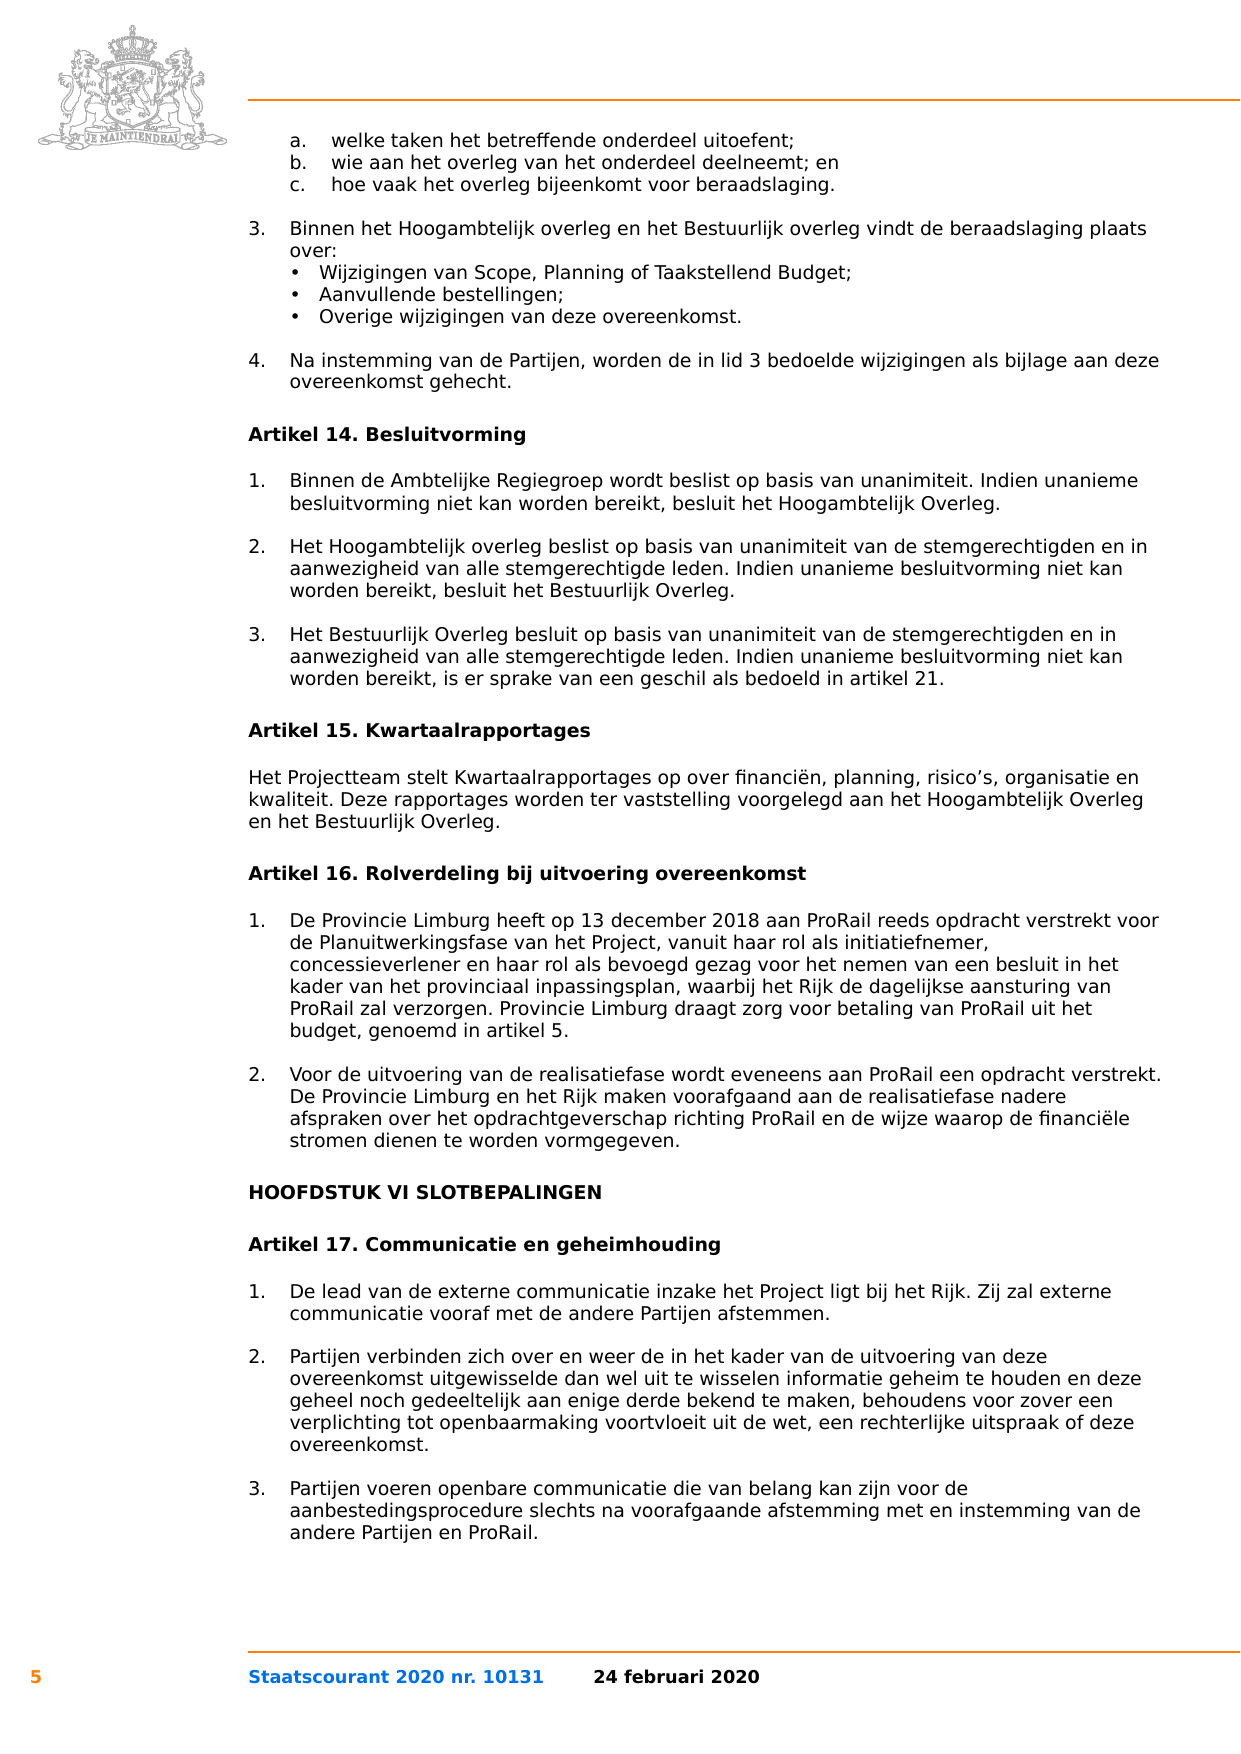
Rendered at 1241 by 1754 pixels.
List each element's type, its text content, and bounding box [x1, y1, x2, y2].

text 1. De Provincie Limburg heeft op 13 december 2018 aan ProRail reeds opdracht verstrekt voor de Planuitwerkingsfase van het Project, vanuit haar rol als initiatiefnemer, concessieverlener en haar rol als bevoegd gezag voor het nemen van een besluit in het kader van het provinciaal inpassingsplan, waarbij het Rijk de dagelijkse aansturing van ProRail zal verzorgen. Provincie Limburg draagt zorg voor betaling van ProRail uit het budget, genoemd in artikel 5. [248, 910, 1163, 1042]
text c. hoe vaak het overleg bijeenkomt voor beraadslaging. [289, 174, 1163, 196]
text 3. Het Bestuurlijk Overleg besluit op basis van unanimiteit van de stemgerechtigden en in aanwezigheid van alle stemgerechtigde leden. Indien unanieme besluitvorming niet kan worden bereikt, is er sprake van een geschil als bedoeld in artikel 21. [248, 624, 1163, 690]
text • Aanvullende bestellingen; [289, 284, 1163, 306]
text 1. Binnen de Ambtelijke Regiegroep wordt beslist op basis van unanimiteit. Indien unanieme besluitvorming niet kan worden bereikt, besluit het Hoogambtelijk Overleg. [248, 470, 1163, 514]
text Het Projectteam stelt Kwartaalrapportages op over financiën, planning, risico’s, organisatie en kwaliteit. Deze rapportages worden ter vaststelling voorgelegd aan het Hoogambtelijk Overleg en het Bestuurlijk Overleg. [248, 767, 1163, 833]
text • Overige wijzigingen van deze overeenkomst. [289, 306, 1163, 328]
text 2. Partijen verbinden zich over en weer de in het kader van de uitvoering van deze overeenkomst uitgewisselde dan wel uit te wisselen informatie geheim te houden en deze geheel noch gedeeltelijk aan enige derde bekend te maken, behoudens voor zover een verplichting tot openbaarmaking voortvloeit uit de wet, een rechterlijke uitspraak of deze overeenkomst. [248, 1346, 1163, 1456]
text b. wie aan het overleg van het onderdeel deelneemt; en [289, 152, 1163, 174]
text • Wijzigingen van Scope, Planning of Taakstellend Budget; [289, 262, 1163, 284]
text 3. Binnen het Hoogambtelijk overleg en het Bestuurlijk overleg vindt de beraadslaging plaats over: [248, 218, 1163, 262]
subtitle HOOFDSTUK VI SLOTBEPALINGEN [248, 1182, 1163, 1203]
text 3. Partijen voeren openbare communicatie die van belang kan zijn voor de aanbestedingsprocedure slechts na voorafgaande afstemming met en instemming van de andere Partijen en ProRail. [248, 1478, 1163, 1544]
text 2. Voor de uitvoering van de realisatiefase wordt eveneens aan ProRail een opdracht verstrekt. De Provincie Limburg en het Rijk maken voorafgaand aan de realisatiefase nadere afspraken over het opdrachtgeverschap richting ProRail en de wijze waarop de financiële stromen dienen te worden vormgegeven. [248, 1064, 1163, 1152]
subtitle Artikel 14. Besluitvorming [248, 423, 1163, 445]
subtitle Artikel 16. Rolverdeling bij uitvoering overeenkomst [248, 863, 1163, 885]
text 2. Het Hoogambtelijk overleg beslist op basis van unanimiteit van de stemgerechtigden en in aanwezigheid van alle stemgerechtigde leden. Indien unanieme besluitvorming niet kan worden bereikt, besluit het Bestuurlijk Overleg. [248, 536, 1163, 602]
subtitle Artikel 15. Kwartaalrapportages [248, 720, 1163, 742]
picture [38, 25, 227, 150]
text 4. Na instemming van de Partijen, worden de in lid 3 bedoelde wijzigingen als bijlage aan deze overeenkomst gehecht. [248, 349, 1163, 393]
text 1. De lead van de externe communicatie inzake het Project ligt bij het Rijk. Zij zal externe communicatie vooraf met de andere Partijen afstemmen. [248, 1281, 1163, 1324]
text a. welke taken het betreffende onderdeel uitoefent; [289, 130, 1163, 152]
subtitle Artikel 17. Communicatie en geheimhouding [248, 1233, 1163, 1256]
